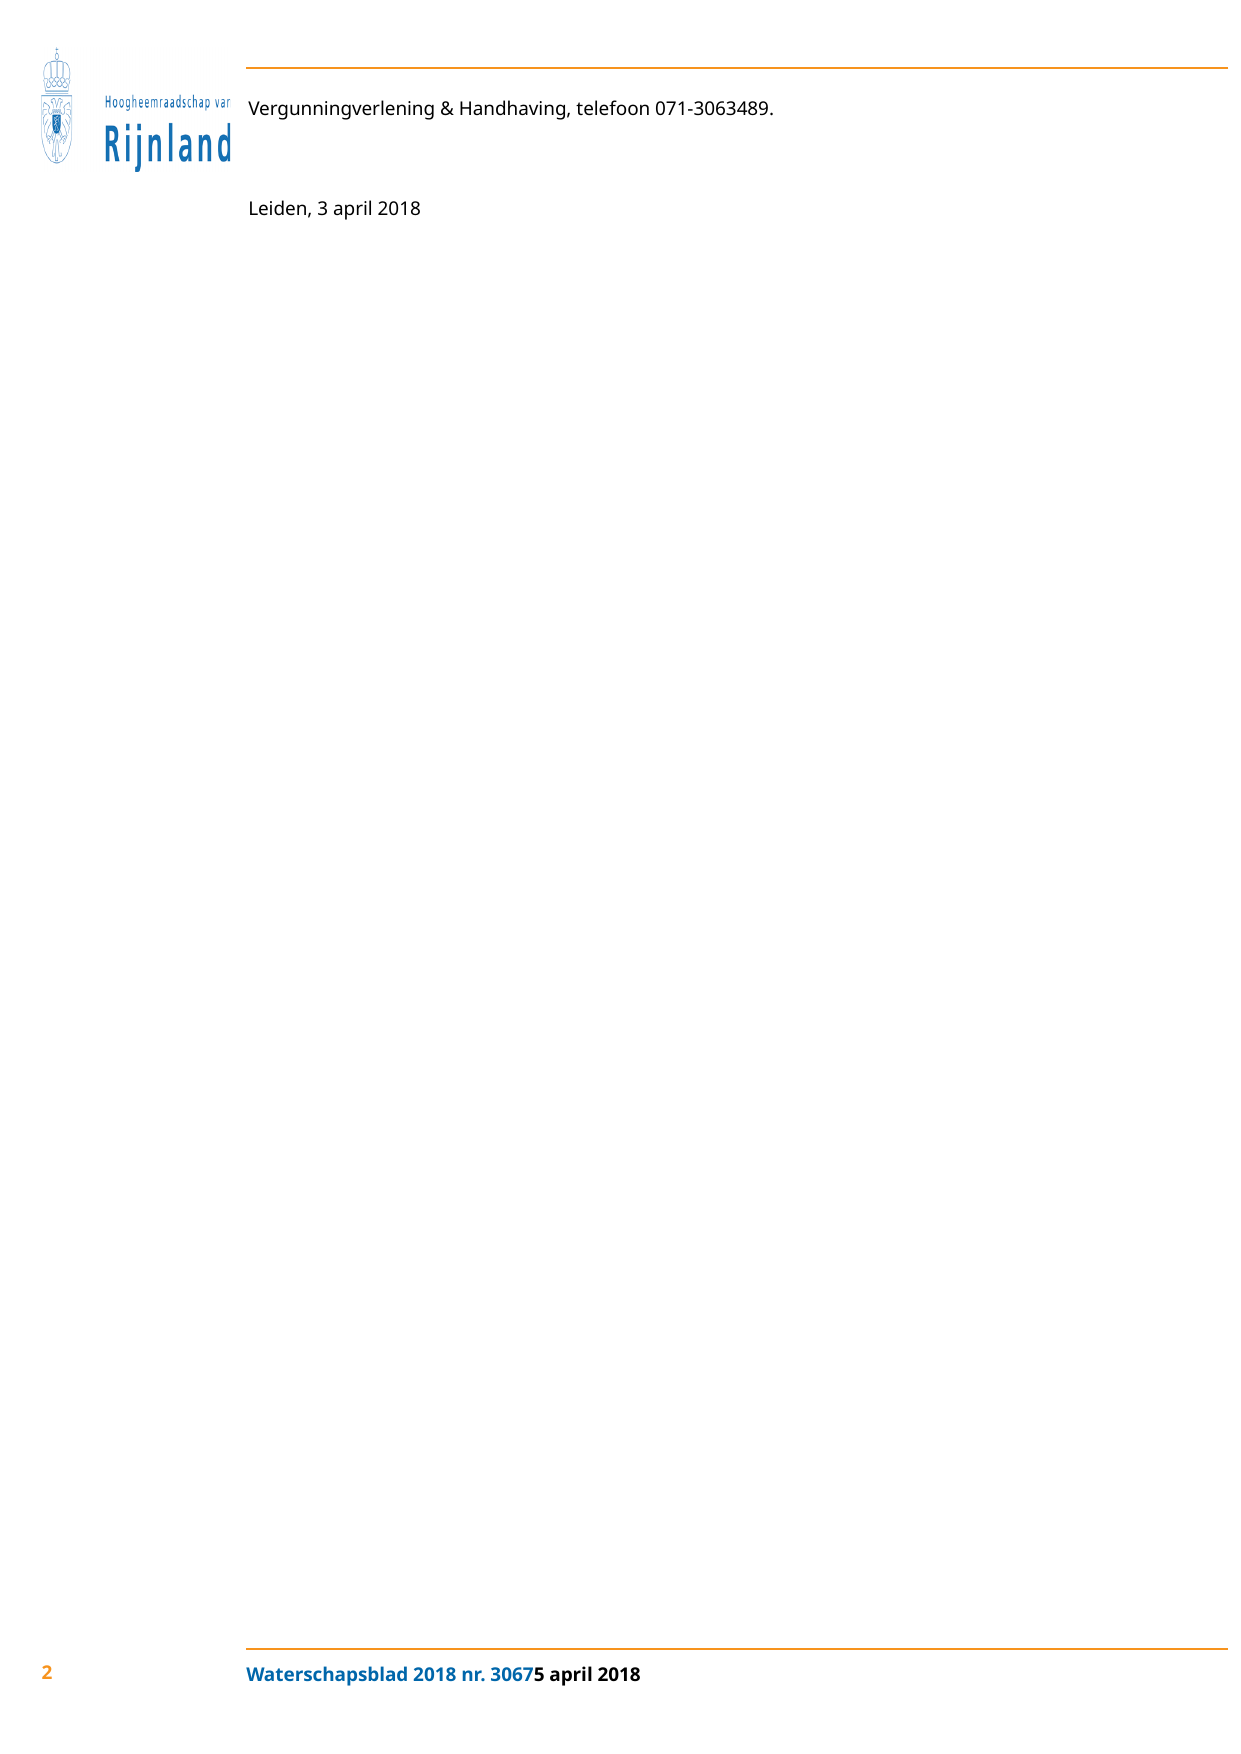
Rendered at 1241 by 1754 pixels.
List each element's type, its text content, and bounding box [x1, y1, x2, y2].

picture [41, 47, 231, 172]
text Leiden, 3 april 2018 [248, 196, 1152, 221]
text Vergunningverlening & Handhaving, telefoon 071-3063489. [248, 95, 1152, 121]
